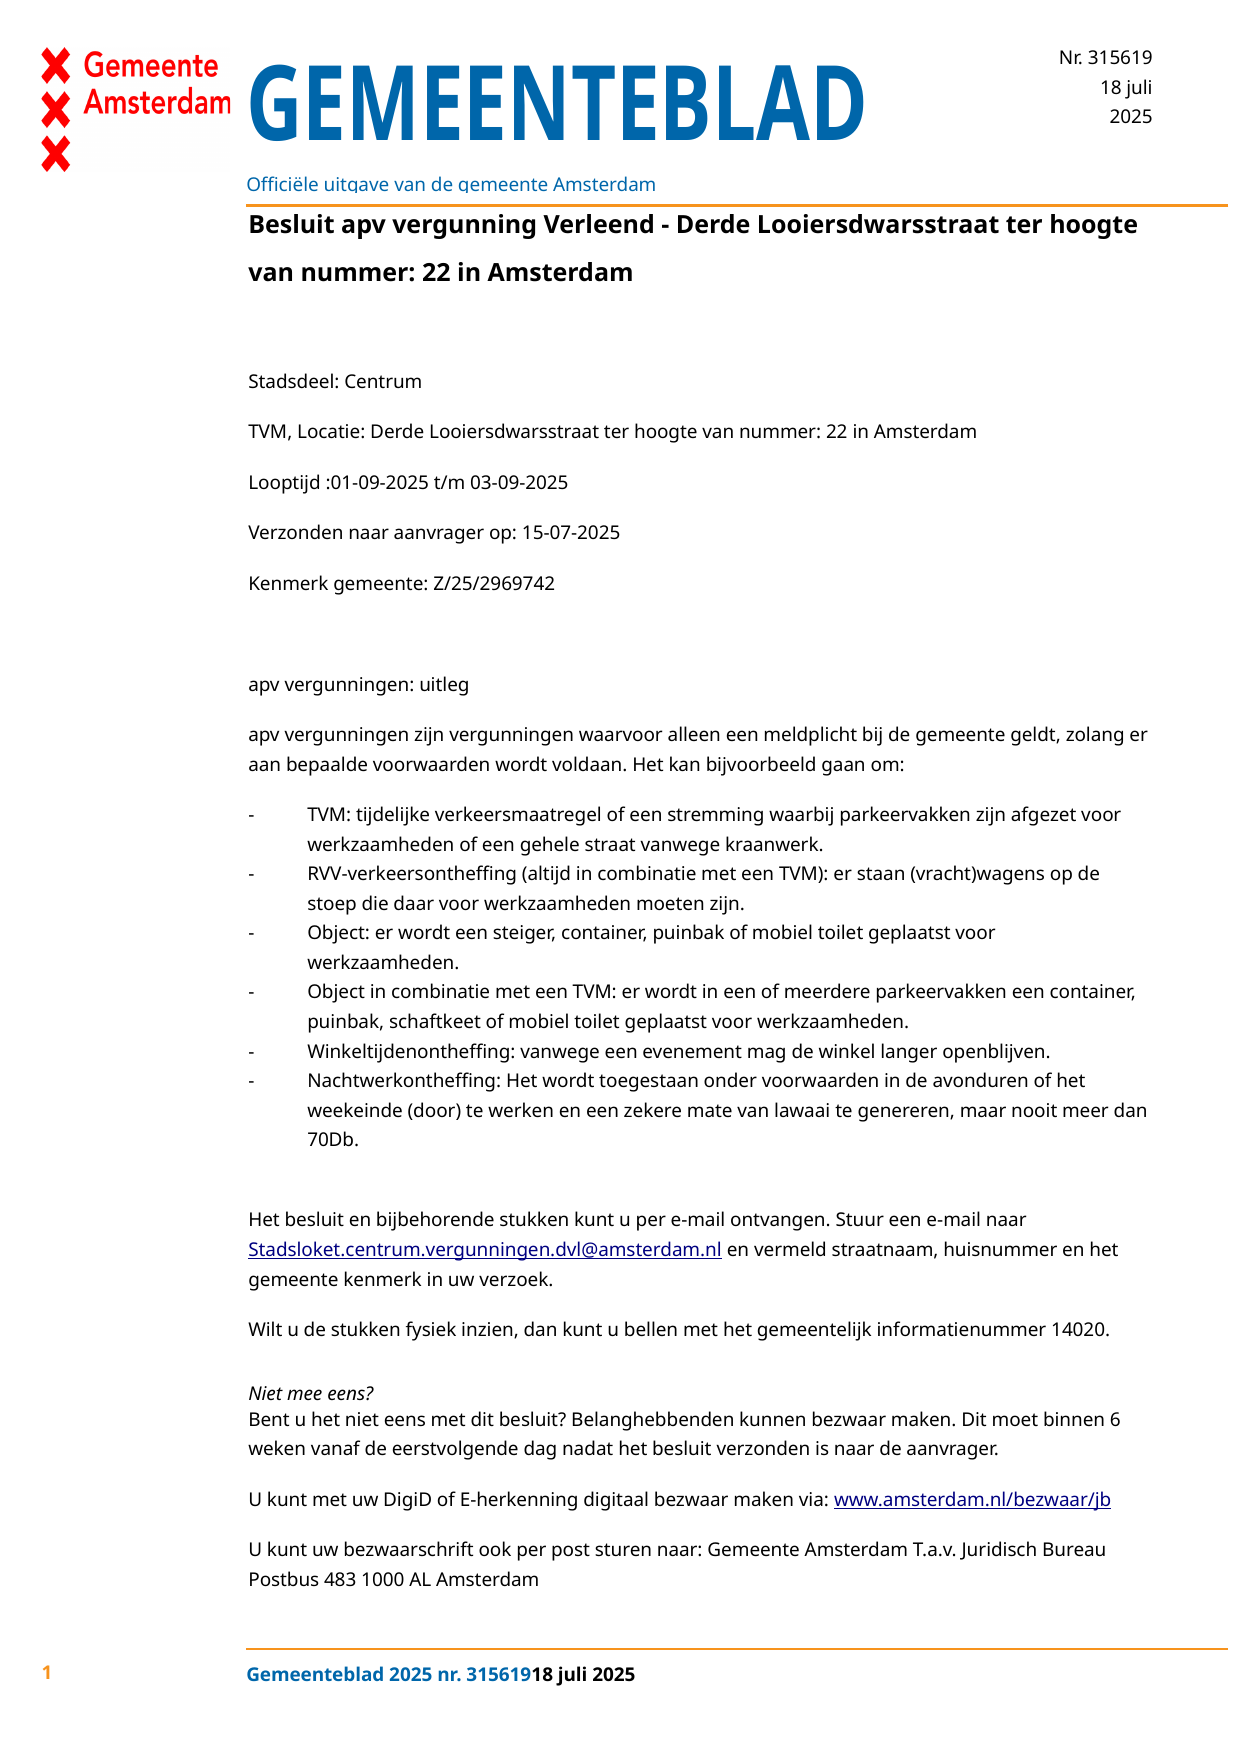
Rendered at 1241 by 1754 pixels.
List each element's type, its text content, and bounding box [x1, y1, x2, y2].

text apv vergunningen: uitleg [248, 671, 1152, 697]
list Object in combinatie met een TVM: er wordt in een of meerdere parkeervakken een container, puinbak, schaftkeet of mobiel toilet geplaatst voor werkzaamheden. [248, 979, 1152, 1034]
text Bent u het niet eens met dit besluit? Belanghebbenden kunnen bezwaar maken. Dit moet binnen 6 weken vanaf de eerstvolgende dag nadat het besluit verzonden is naar de aanvrager. [248, 1406, 1152, 1461]
text Besluit apv vergunning Verleend - Derde Looiersdwarsstraat ter hoogte van nummer: 22 in Amsterdam [248, 207, 1152, 288]
list TVM: tijdelijke verkeersmaatregel of een stremming waarbij parkeervakken zijn afgezet voor werkzaamheden of een gehele straat vanwege kraanwerk. [248, 801, 1152, 857]
text Verzonden naar aanvrager op: 15-07-2025 [248, 519, 1152, 545]
text Niet mee eens? [248, 1380, 1152, 1406]
picture [41, 47, 231, 172]
text apv vergunningen zijn vergunningen waarvoor alleen een meldplicht bij de gemeente geldt, zolang er aan bepaalde voorwaarden wordt voldaan. Het kan bijvoorbeeld gaan om: [248, 721, 1152, 777]
text Kenmerk gemeente: Z/25/2969742 [248, 570, 1152, 596]
text U kunt met uw DigiD of E-herkenning digitaal bezwaar maken via: www.amsterdam.nl/bezwaar/jb [248, 1486, 1152, 1512]
list Object: er wordt een steiger, container, puinbak of mobiel toilet geplaatst voor werkzaamheden. [248, 919, 1152, 975]
text Het besluit en bijbehorende stukken kunt u per e-mail ontvangen. Stuur een e-mail naar Stadsloket.centrum.vergunningen.dvl@amsterdam.nl en vermeld straatnaam, huisnummer en het gemeente kenmerk in uw verzoek. [248, 1207, 1152, 1292]
text Looptijd :01-09-2025 t/m 03-09-2025 [248, 469, 1152, 495]
text Stadsdeel: Centrum [248, 368, 1152, 394]
text U kunt uw bezwaarschrift ook per post sturen naar: Gemeente Amsterdam T.a.v. Juridisch Bureau Postbus 483 1000 AL Amsterdam [248, 1536, 1152, 1592]
list RVV-verkeersontheffing (altijd in combinatie met een TVM): er staan (vracht)wagens op de stoep die daar voor werkzaamheden moeten zijn. [248, 860, 1152, 916]
text TVM, Locatie: Derde Looiersdwarsstraat ter hoogte van nummer: 22 in Amsterdam [248, 419, 1152, 444]
text Wilt u de stukken fysiek inzien, dan kunt u bellen met het gemeentelijk informatienummer 14020. [248, 1316, 1152, 1342]
list Winkeltijdenontheffing: vanwege een evenement mag de winkel langer openblijven. [248, 1038, 1152, 1064]
list Nachtwerkontheffing: Het wordt toegestaan onder voorwaarden in de avonduren of het weekeinde (door) te werken en een zekere mate van lawaai te genereren, maar nooit meer dan 70Db. [248, 1067, 1152, 1152]
